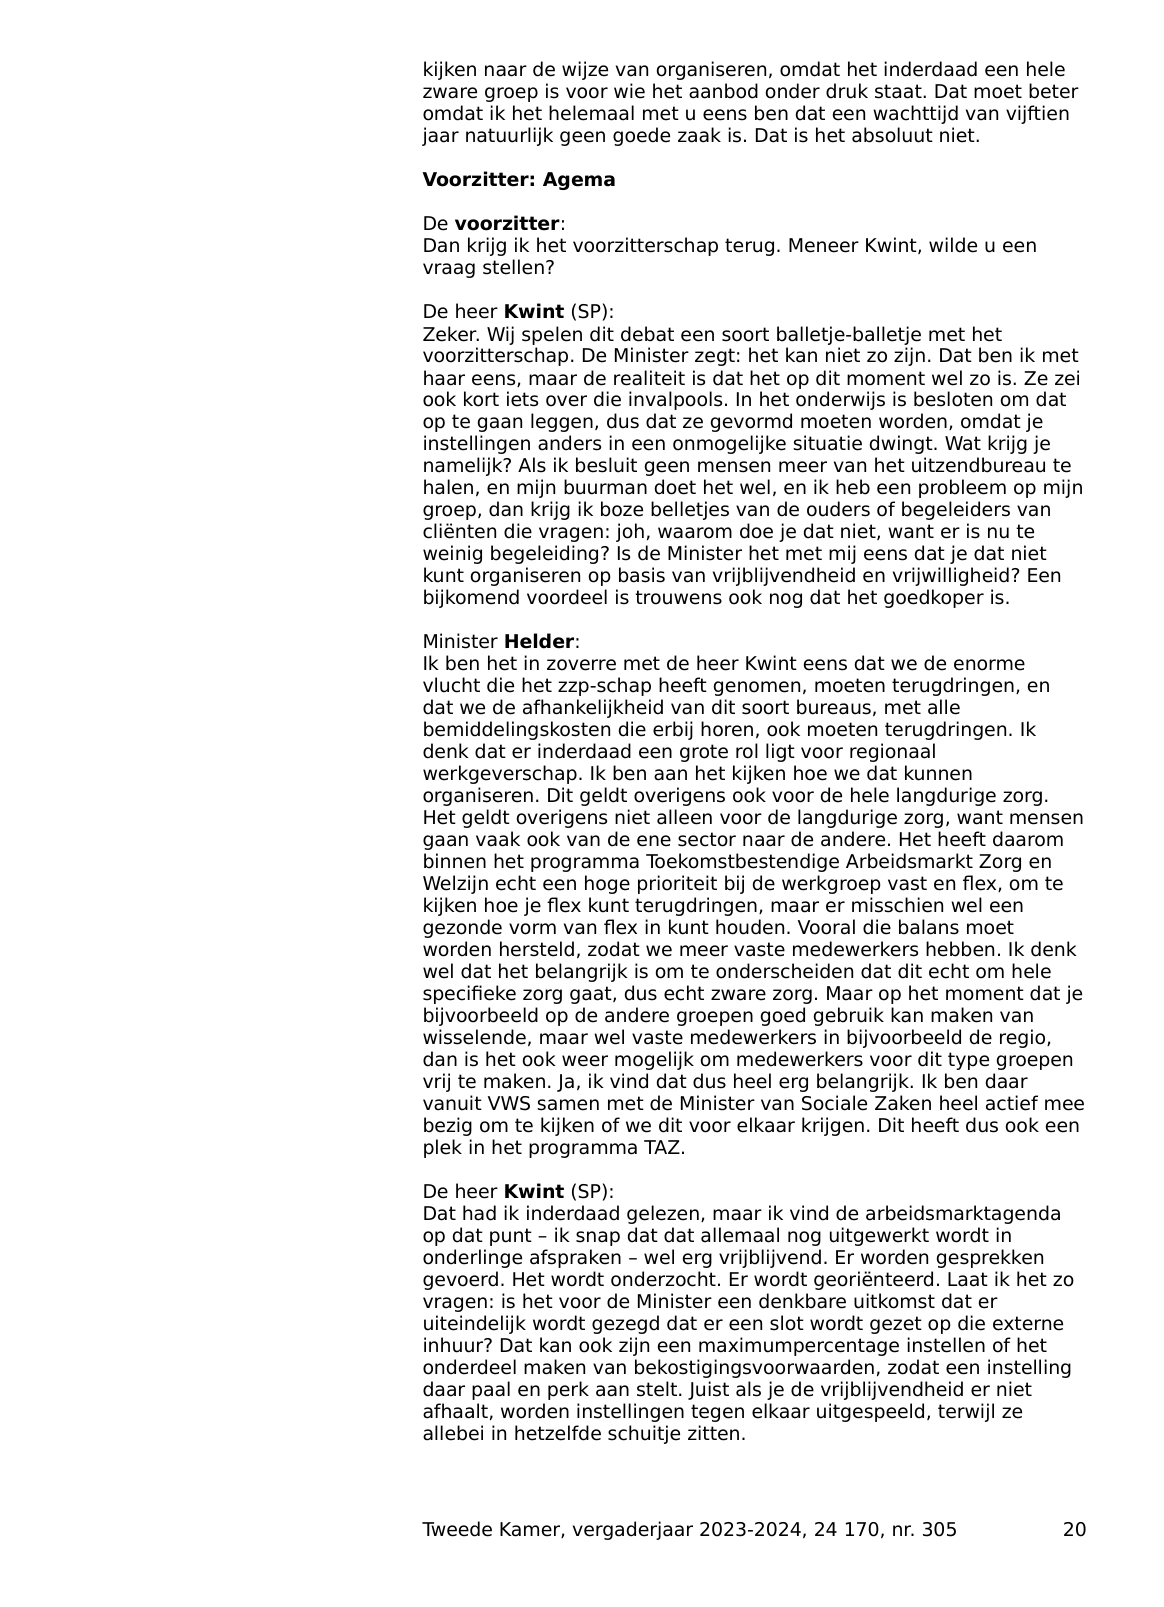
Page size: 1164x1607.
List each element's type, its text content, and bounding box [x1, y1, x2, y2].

text kijken naar de wijze van organiseren, omdat het inderdaad een hele zware groep is voor wie het aanbod onder druk staat. Dat moet beter omdat ik het helemaal met u eens ben dat een wachttijd van vijftien jaar natuurlijk geen goede zaak is. Dat is het absoluut niet. [422, 59, 1087, 147]
text Minister Helder: [422, 631, 1087, 653]
text De heer Kwint (SP): [422, 1181, 1087, 1203]
text Zeker. Wij spelen dit debat een soort balletje-balletje met het voorzitterschap. De Minister zegt: het kan niet zo zijn. Dat ben ik met haar eens, maar de realiteit is dat het op dit moment wel zo is. Ze zei ook kort iets over die invalpools. In het onderwijs is besloten om dat op te gaan leggen, dus dat ze gevormd moeten worden, omdat je instellingen anders in een onmogelijke situatie dwingt. Wat krijg je namelijk? Als ik besluit geen mensen meer van het uitzendbureau te halen, en mijn buurman doet het wel, en ik heb een probleem op mijn groep, dan krijg ik boze belletjes van de ouders of begeleiders van cliënten die vragen: joh, waarom doe je dat niet, want er is nu te weinig begeleiding? Is de Minister het met mij eens dat je dat niet kunt organiseren op basis van vrijblijvendheid en vrijwilligheid? Een bijkomend voordeel is trouwens ook nog dat het goedkoper is. [422, 323, 1087, 609]
subtitle Voorzitter: Agema [422, 169, 1087, 191]
text De voorzitter: [422, 213, 1087, 235]
text Dan krijg ik het voorzitterschap terug. Meneer Kwint, wilde u een vraag stellen? [422, 235, 1087, 279]
text Dat had ik inderdaad gelezen, maar ik vind de arbeidsmarktagenda op dat punt – ik snap dat dat allemaal nog uitgewerkt wordt in onderlinge afspraken – wel erg vrijblijvend. Er worden gesprekken gevoerd. Het wordt onderzocht. Er wordt georiënteerd. Laat ik het zo vragen: is het voor de Minister een denkbare uitkomst dat er uiteindelijk wordt gezegd dat er een slot wordt gezet op die externe inhuur? Dat kan ook zijn een maximumpercentage instellen of het onderdeel maken van bekostigingsvoorwaarden, zodat een instelling daar paal en perk aan stelt. Juist als je de vrijblijvendheid er niet afhaalt, worden instellingen tegen elkaar uitgespeeld, terwijl ze allebei in hetzelfde schuitje zitten. [422, 1203, 1087, 1445]
text Ik ben het in zoverre met de heer Kwint eens dat we de enorme vlucht die het zzp-schap heeft genomen, moeten terugdringen, en dat we de afhankelijkheid van dit soort bureaus, met alle bemiddelingskosten die erbij horen, ook moeten terugdringen. Ik denk dat er inderdaad een grote rol ligt voor regionaal werkgeverschap. Ik ben aan het kijken hoe we dat kunnen organiseren. Dit geldt overigens ook voor de hele langdurige zorg. Het geldt overigens niet alleen voor de langdurige zorg, want mensen gaan vaak ook van de ene sector naar de andere. Het heeft daarom binnen het programma Toekomstbestendige Arbeidsmarkt Zorg en Welzijn echt een hoge prioriteit bij de werkgroep vast en flex, om te kijken hoe je flex kunt terugdringen, maar er misschien wel een gezonde vorm van flex in kunt houden. Vooral die balans moet worden hersteld, zodat we meer vaste medewerkers hebben. Ik denk wel dat het belangrijk is om te onderscheiden dat dit echt om hele specifieke zorg gaat, dus echt zware zorg. Maar op het moment dat je bijvoorbeeld op de andere groepen goed gebruik kan maken van wisselende, maar wel vaste medewerkers in bijvoorbeeld de regio, dan is het ook weer mogelijk om medewerkers voor dit type groepen vrij te maken. Ja, ik vind dat dus heel erg belangrijk. Ik ben daar vanuit VWS samen met de Minister van Sociale Zaken heel actief mee bezig om te kijken of we dit voor elkaar krijgen. Dit heeft dus ook een plek in het programma TAZ. [422, 653, 1087, 1159]
text De heer Kwint (SP): [422, 301, 1087, 323]
